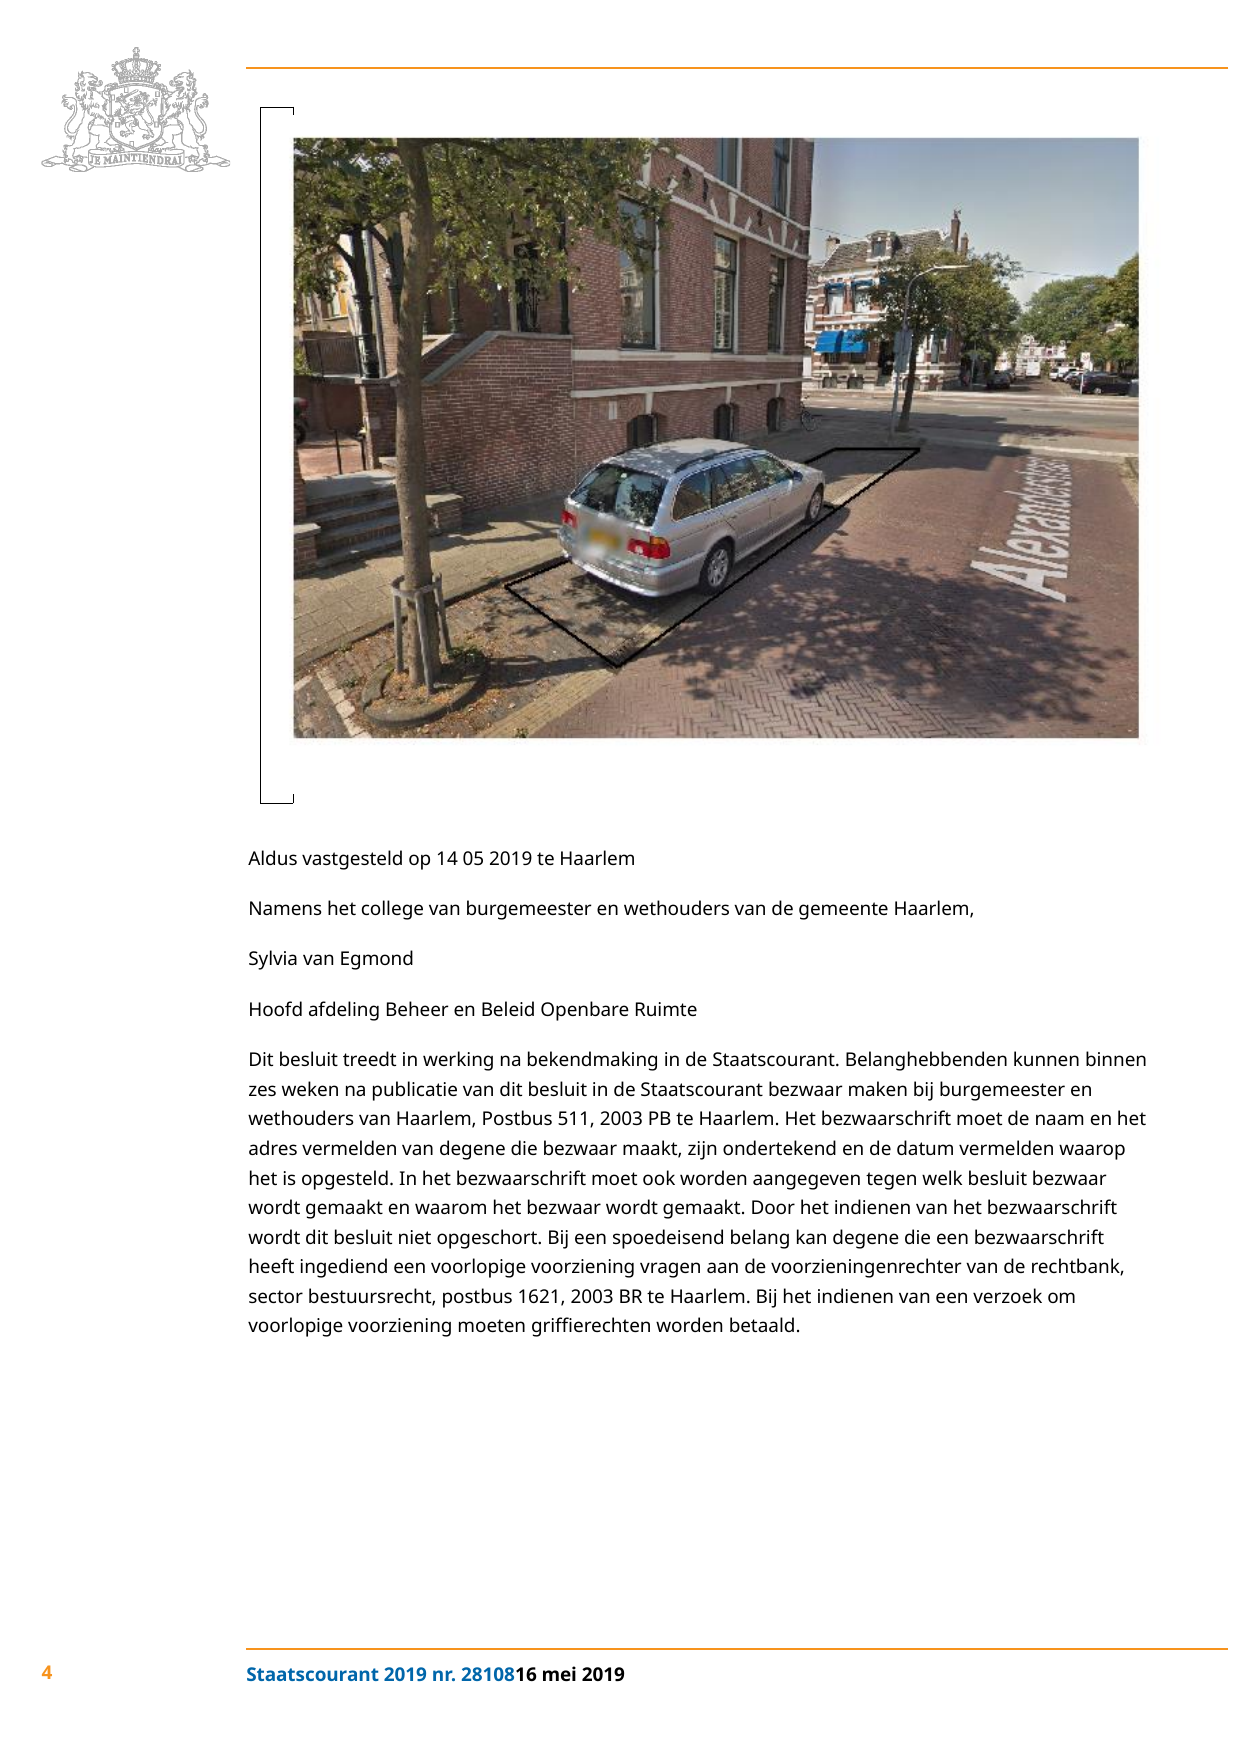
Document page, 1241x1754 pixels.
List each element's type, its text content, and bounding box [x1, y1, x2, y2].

text Sylvia van Egmond [248, 946, 1152, 971]
text Hoofd afdeling Beheer en Beleid Openbare Ruimte [248, 996, 1152, 1022]
picture [41, 47, 231, 172]
text Namens het college van burgemeester en wethouders van de gemeente Haarlem, [248, 895, 1152, 921]
text Aldus vastgesteld op 14 05 2019 te Haarlem [248, 845, 1152, 871]
text Dit besluit treedt in werking na bekendmaking in de Staatscourant. Belanghebbenden kunnen binnen zes weken na publicatie van dit besluit in de Staatscourant bezwaar maken bij burgemeester en wethouders van Haarlem, Postbus 511, 2003 PB te Haarlem. Het bezwaarschrift moet de naam en het adres vermelden van degene die bezwaar maakt, zijn ondertekend en de datum vermelden waarop het is opgesteld. In het bezwaarschrift moet ook worden aangegeven tegen welk besluit bezwaar wordt gemaakt en waarom het bezwaar wordt gemaakt. Door het indienen van het bezwaarschrift wordt dit besluit niet opgeschort. Bij een spoedeisend belang kan degene die een bezwaarschrift heeft ingediend een voorlopige voorziening vragen aan de voorzieningenrechter van de rechtbank, sector bestuursrecht, postbus 1621, 2003 BR te Haarlem. Bij het indienen van een verzoek om voorlopige voorziening moeten griffierechten worden betaald. [248, 1046, 1152, 1338]
picture [268, 115, 1173, 794]
